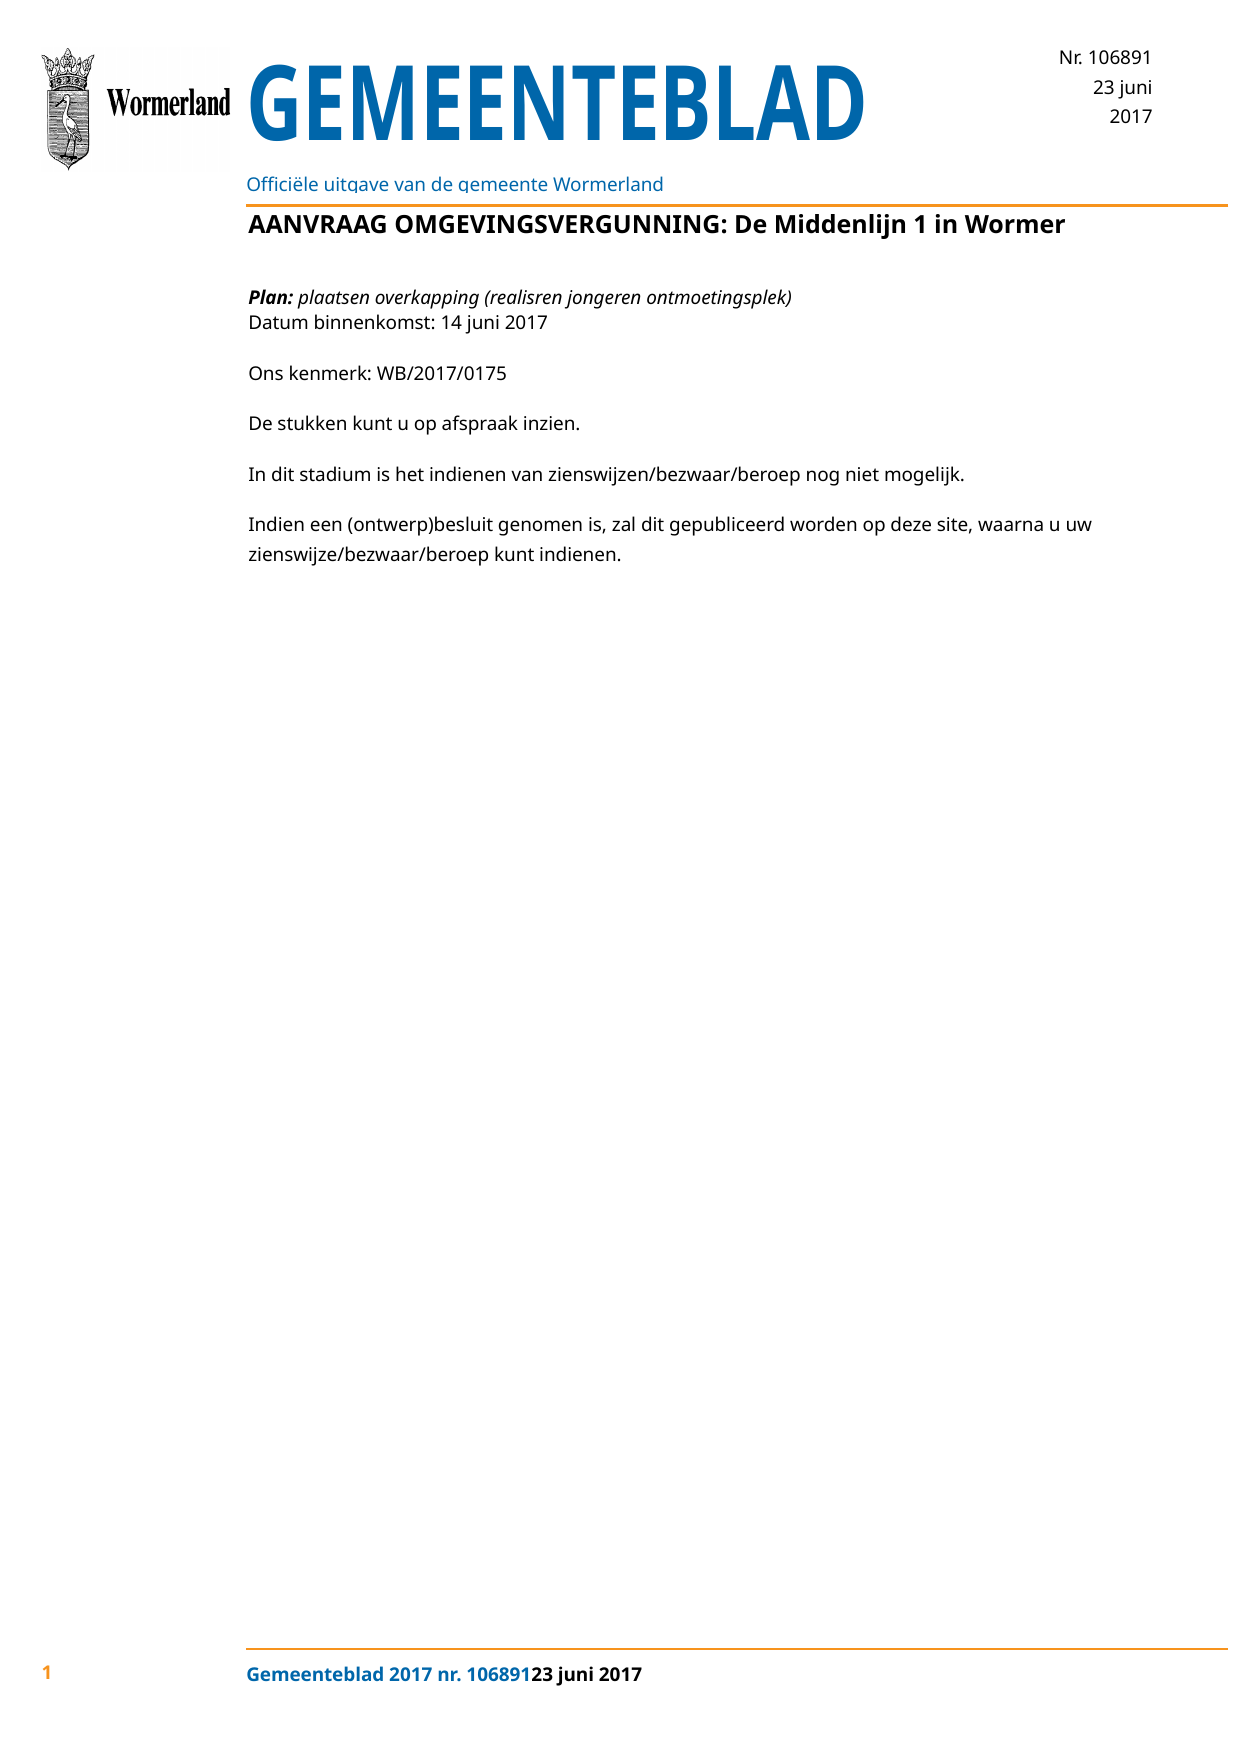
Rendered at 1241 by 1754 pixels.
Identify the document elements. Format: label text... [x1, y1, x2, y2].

text AANVRAAG OMGEVINGSVERGUNNING: De Middenlijn 1 in Wormer [248, 207, 1152, 241]
picture [41, 47, 231, 172]
text In dit stadium is het indienen van zienswijzen/bezwaar/beroep nog niet mogelijk. [248, 461, 1152, 487]
text De stukken kunt u op afspraak inzien. [248, 410, 1152, 436]
text Datum binnenkomst: 14 juni 2017 [248, 309, 1152, 335]
text Plan: plaatsen overkapping (realisren jongeren ontmoetingsplek) [248, 284, 1152, 309]
text Indien een (ontwerp)besluit genomen is, zal dit gepubliceerd worden op deze site, waarna u uw zienswijze/bezwaar/beroep kunt indienen. [248, 511, 1152, 567]
text Ons kenmerk: WB/2017/0175 [248, 360, 1152, 386]
